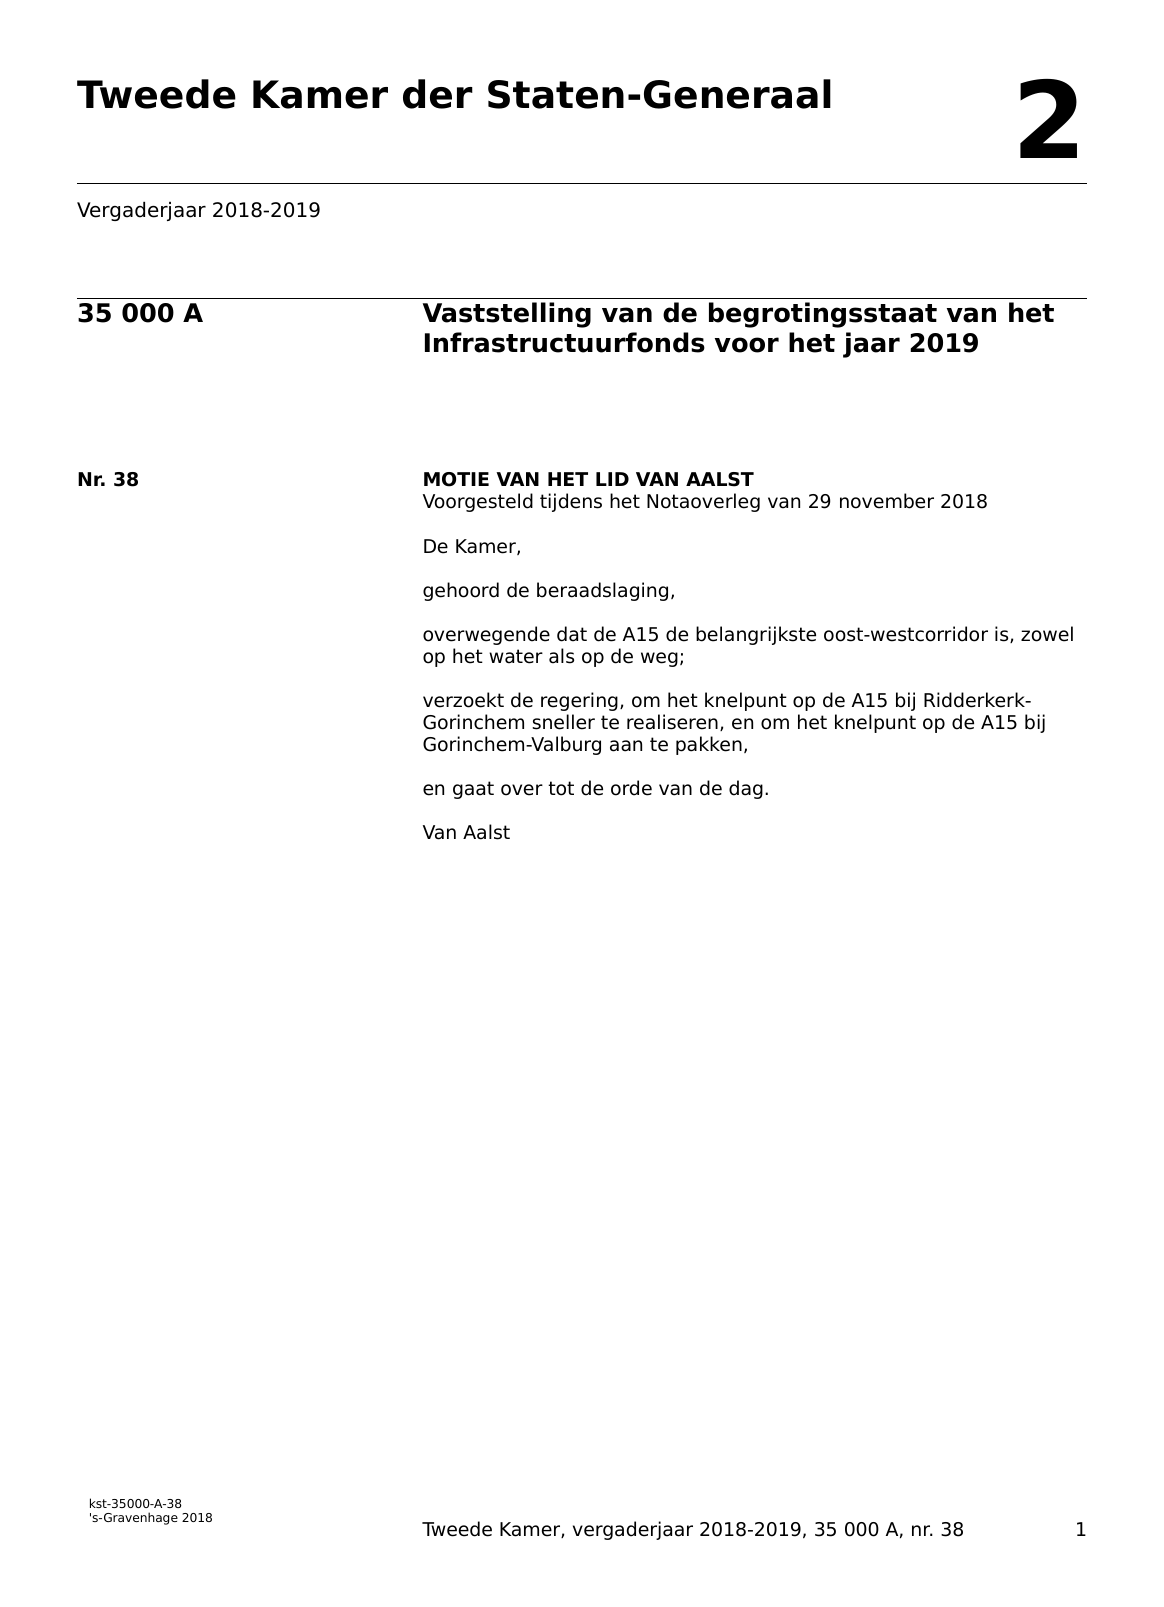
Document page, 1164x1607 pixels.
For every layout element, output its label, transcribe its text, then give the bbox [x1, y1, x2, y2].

subtitle 35 000 A Vaststelling van de begrotingsstaat van het Infrastructuurfonds voor het jaar 2019 [77, 299, 1087, 358]
table_header 2 [886, 59, 1087, 183]
table_header Tweede Kamer der Staten-Generaal [77, 59, 886, 183]
text kst-35000-A-38 [88, 1497, 323, 1511]
text De Kamer, [422, 536, 1087, 557]
text en gaat over tot de orde van de dag. [422, 778, 1087, 800]
subtitle Nr. 38 MOTIE VAN HET LID VAN AALST [77, 469, 1087, 491]
text Voorgesteld tijdens het Notaoverleg van 29 november 2018 [422, 491, 1087, 513]
text overwegende dat de A15 de belangrijkste oost-westcorridor is, zowel op het water als op de weg; [422, 624, 1087, 668]
text 's-Gravenhage 2018 [88, 1511, 323, 1525]
text gehoord de beraadslaging, [422, 580, 1087, 602]
table_cell Vergaderjaar 2018-2019 [77, 184, 1087, 298]
text Van Aalst [422, 822, 1087, 844]
text verzoekt de regering, om het knelpunt op de A15 bij Ridderkerk-Gorinchem sneller te realiseren, en om het knelpunt op de A15 bij Gorinchem-Valburg aan te pakken, [422, 690, 1087, 756]
